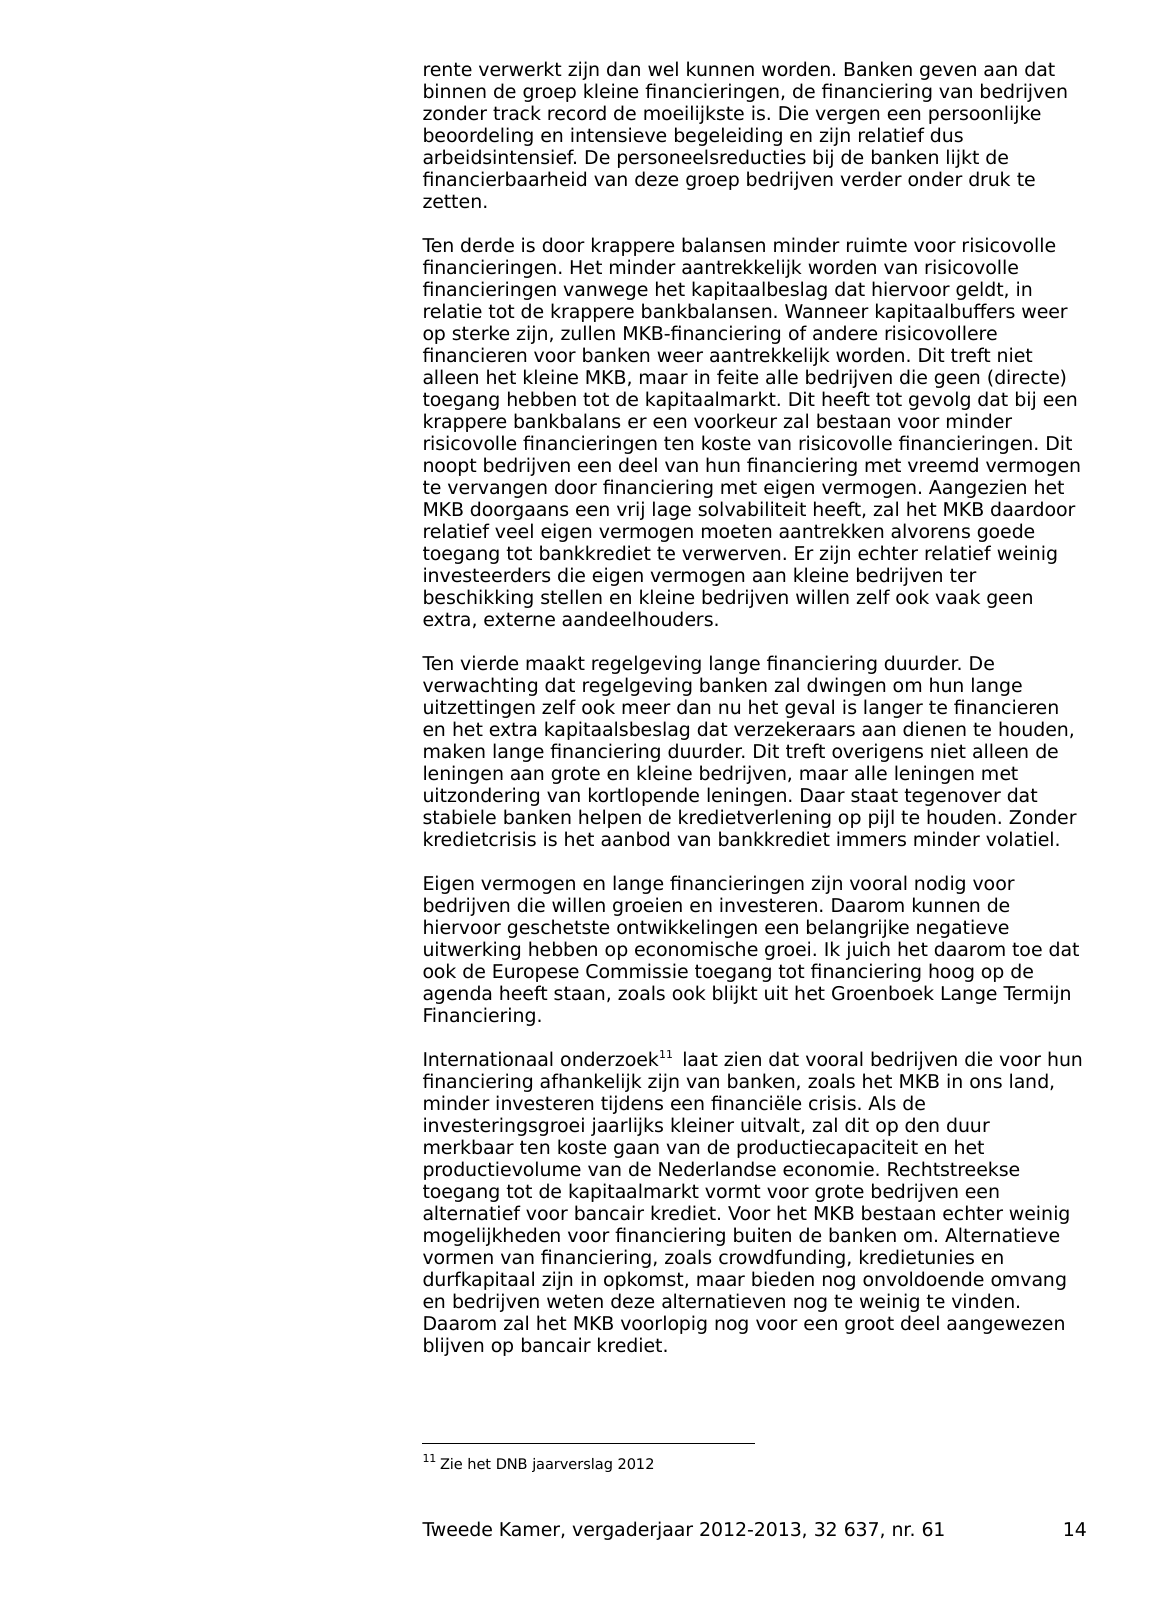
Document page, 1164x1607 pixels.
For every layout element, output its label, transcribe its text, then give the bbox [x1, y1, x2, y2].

text Ten vierde maakt regelgeving lange financiering duurder. De verwachting dat regelgeving banken zal dwingen om hun lange uitzettingen zelf ook meer dan nu het geval is langer te financieren en het extra kapitaalsbeslag dat verzekeraars aan dienen te houden, maken lange financiering duurder. Dit treft overigens niet alleen de leningen aan grote en kleine bedrijven, maar alle leningen met uitzondering van kortlopende leningen. Daar staat tegenover dat stabiele banken helpen de kredietverlening op pijl te houden. Zonder kredietcrisis is het aanbod van bankkrediet immers minder volatiel. [422, 653, 1087, 851]
text Zie het DNB jaarverslag 2012 [422, 1452, 1087, 1474]
text rente verwerkt zijn dan wel kunnen worden. Banken geven aan dat binnen de groep kleine financieringen, de financiering van bedrijven zonder track record de moeilijkste is. Die vergen een persoonlijke beoordeling en intensieve begeleiding en zijn relatief dus arbeidsintensief. De personeelsreducties bij de banken lijkt de financierbaarheid van deze groep bedrijven verder onder druk te zetten. [422, 59, 1087, 213]
text Ten derde is door krappere balansen minder ruimte voor risicovolle financieringen. Het minder aantrekkelijk worden van risicovolle financieringen vanwege het kapitaalbeslag dat hiervoor geldt, in relatie tot de krappere bankbalansen. Wanneer kapitaalbuffers weer op sterke zijn, zullen MKB-financiering of andere risicovollere financieren voor banken weer aantrekkelijk worden. Dit treft niet alleen het kleine MKB, maar in feite alle bedrijven die geen (directe) toegang hebben tot de kapitaalmarkt. Dit heeft tot gevolg dat bij een krappere bankbalans er een voorkeur zal bestaan voor minder risicovolle financieringen ten koste van risicovolle financieringen. Dit noopt bedrijven een deel van hun financiering met vreemd vermogen te vervangen door financiering met eigen vermogen. Aangezien het MKB doorgaans een vrij lage solvabiliteit heeft, zal het MKB daardoor relatief veel eigen vermogen moeten aantrekken alvorens goede toegang tot bankkrediet te verwerven. Er zijn echter relatief weinig investeerders die eigen vermogen aan kleine bedrijven ter beschikking stellen en kleine bedrijven willen zelf ook vaak geen extra, externe aandeelhouders. [422, 235, 1087, 631]
text Internationaal onderzoek laat zien dat vooral bedrijven die voor hun financiering afhankelijk zijn van banken, zoals het MKB in ons land, minder investeren tijdens een financiële crisis. Als de investeringsgroei jaarlijks kleiner uitvalt, zal dit op den duur merkbaar ten koste gaan van de productiecapaciteit en het productievolume van de Nederlandse economie. Rechtstreekse toegang tot de kapitaalmarkt vormt voor grote bedrijven een alternatief voor bancair krediet. Voor het MKB bestaan echter weinig mogelijkheden voor financiering buiten de banken om. Alternatieve vormen van financiering, zoals crowdfunding, kredietunies en durfkapitaal zijn in opkomst, maar bieden nog onvoldoende omvang en bedrijven weten deze alternatieven nog te weinig te vinden. Daarom zal het MKB voorlopig nog voor een groot deel aangewezen blijven op bancair krediet. [422, 1049, 1087, 1357]
text Eigen vermogen en lange financieringen zijn vooral nodig voor bedrijven die willen groeien en investeren. Daarom kunnen de hiervoor geschetste ontwikkelingen een belangrijke negatieve uitwerking hebben op economische groei. Ik juich het daarom toe dat ook de Europese Commissie toegang tot financiering hoog op de agenda heeft staan, zoals ook blijkt uit het Groenboek Lange Termijn Financiering. [422, 873, 1087, 1027]
